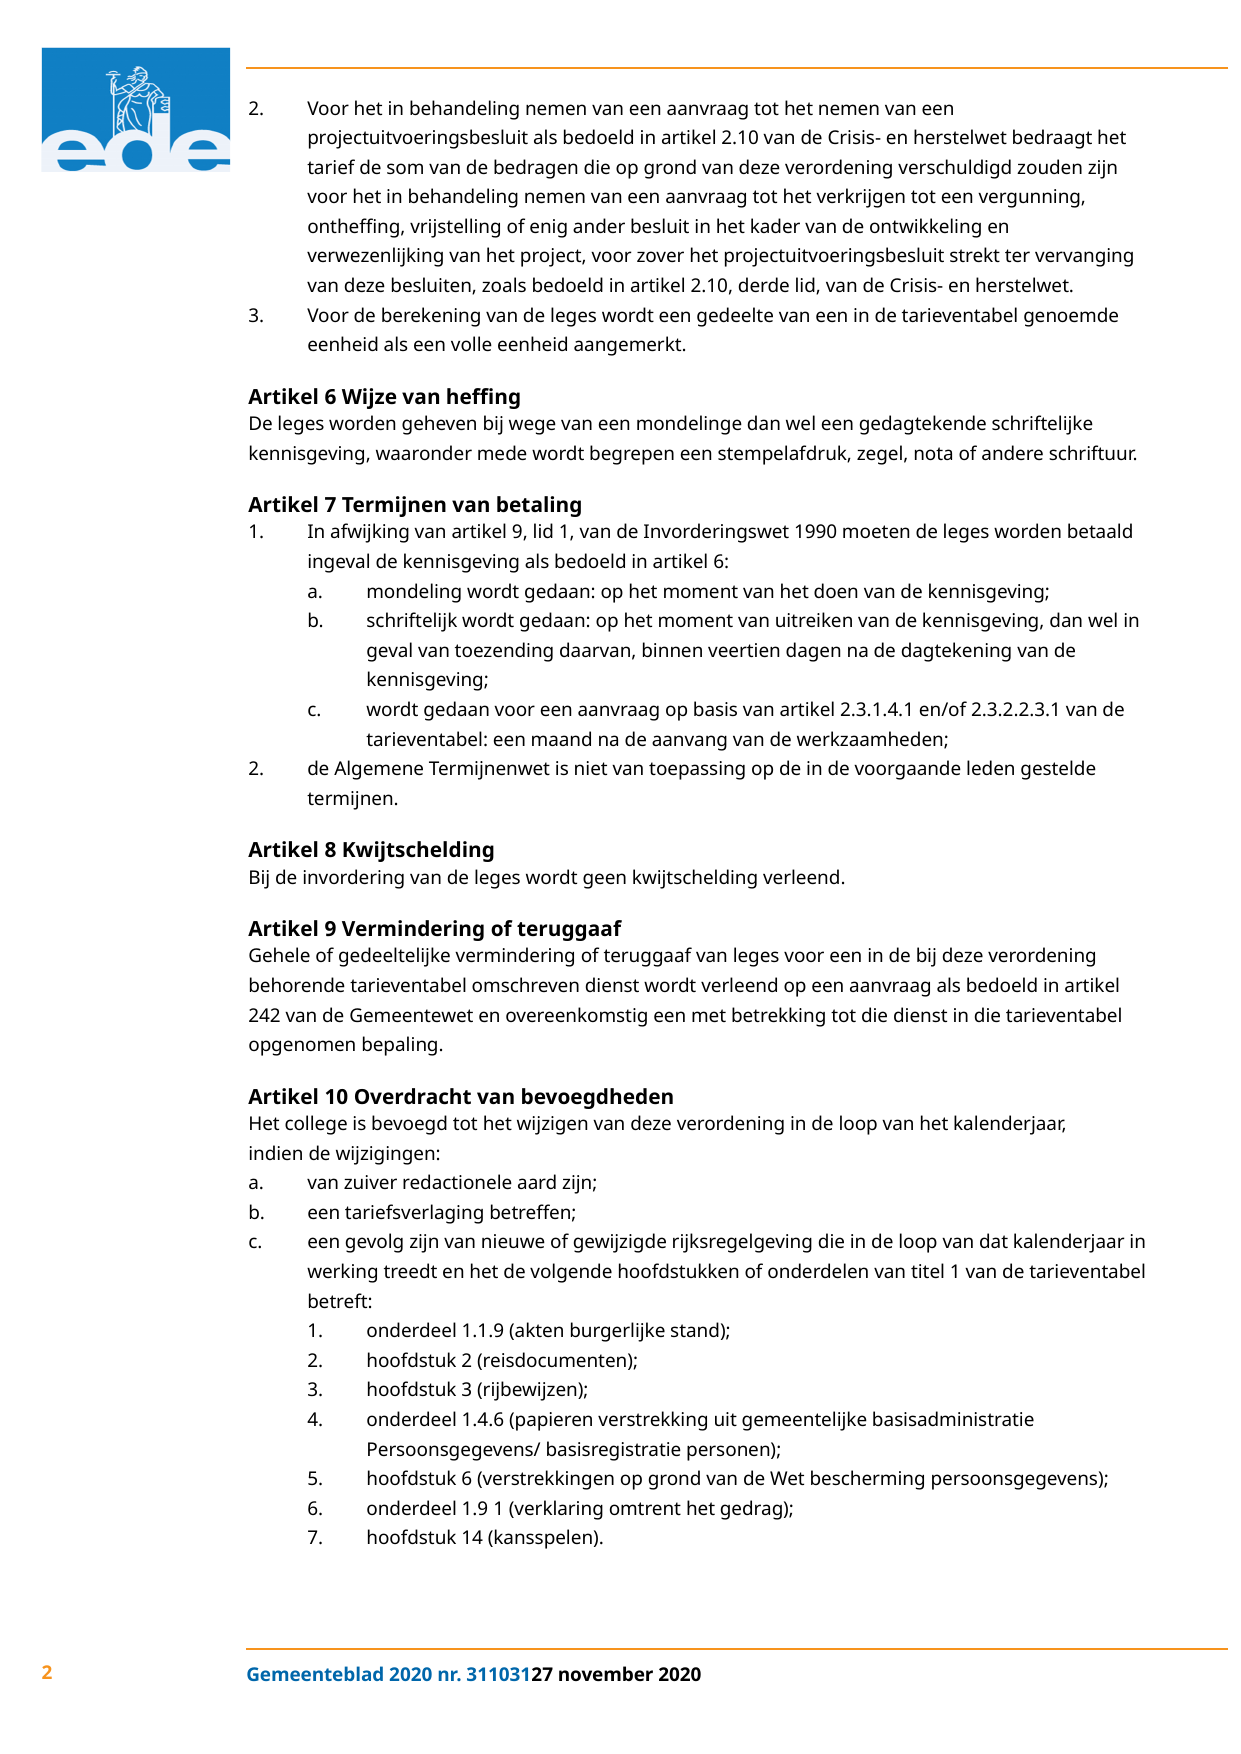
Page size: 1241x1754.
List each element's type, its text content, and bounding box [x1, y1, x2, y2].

list hoofdstuk 3 (rijbewijzen); [307, 1377, 1152, 1402]
list de Algemene Termijnenwet is niet van toepassing op de in de voorgaande leden gestelde termijnen. [248, 755, 1152, 811]
list Voor het in behandeling nemen van een aanvraag tot het nemen van een projectuitvoeringsbesluit als bedoeld in artikel 2.10 van de Crisis- en herstelwet bedraagt het tarief de som van de bedragen die op grond van deze verordening verschuldigd zouden zijn voor het in behandeling nemen van een aanvraag tot het verkrijgen tot een vergunning, ontheffing, vrijstelling of enig ander besluit in het kader van de ontwikkeling en verwezenlijking van het project, voor zover het projectuitvoeringsbesluit strekt ter vervanging van deze besluiten, zoals bedoeld in artikel 2.10, derde lid, van de Crisis- en herstelwet. [248, 95, 1152, 298]
text Het college is bevoegd tot het wijzigen van deze verordening in de loop van het kalenderjaar, [248, 1110, 1152, 1136]
list mondeling wordt gedaan: op het moment van het doen van de kennisgeving; [307, 578, 1152, 604]
text Gehele of gedeeltelijke vermindering of teruggaaf van leges voor een in de bij deze verordening behorende tarieventabel omschreven dienst wordt verleend op een aanvraag als bedoeld in artikel 242 van de Gemeentewet en overeenkomstig een met betrekking tot die dienst in die tarieventabel opgenomen bepaling. [248, 943, 1152, 1057]
list hoofdstuk 14 (kansspelen). [307, 1524, 1152, 1550]
text Artikel 10 Overdracht van bevoegdheden [248, 1082, 1152, 1110]
text Artikel 9 Vermindering of teruggaaf [248, 914, 1152, 943]
list Voor de berekening van de leges wordt een gedeelte van een in de tarieventabel genoemde eenheid als een volle eenheid aangemerkt. [248, 302, 1152, 357]
list een gevolg zijn van nieuwe of gewijzigde rijksregelgeving die in de loop van dat kalenderjaar in werking treedt en het de volgende hoofdstukken of onderdelen van titel 1 van de tarieventabel betreft: [248, 1229, 1152, 1313]
list een tariefsverlaging betreffen; [248, 1199, 1152, 1225]
list In afwijking van artikel 9, lid 1, van de Invorderingswet 1990 moeten de leges worden betaald ingeval de kennisgeving als bedoeld in artikel 6: [248, 519, 1152, 574]
list hoofdstuk 6 (verstrekkingen op grond van de Wet bescherming persoonsgegevens); [307, 1465, 1152, 1491]
text Artikel 7 Termijnen van betaling [248, 490, 1152, 519]
list onderdeel 1.1.9 (akten burgerlijke stand); [307, 1317, 1152, 1343]
list onderdeel 1.4.6 (papieren verstrekking uit gemeentelijke basisadministratie Persoonsgegevens/ basisregistratie personen); [307, 1406, 1152, 1461]
list wordt gedaan voor een aanvraag op basis van artikel 2.3.1.4.1 en/of 2.3.2.2.3.1 van de tarieventabel: een maand na de aanvang van de werkzaamheden; [307, 696, 1152, 752]
text indien de wijzigingen: [248, 1140, 1152, 1166]
text Artikel 6 Wijze van heffing [248, 382, 1152, 410]
text De leges worden geheven bij wege van een mondelinge dan wel een gedagtekende schriftelijke kennisgeving, waaronder mede wordt begrepen een stempelafdruk, zegel, nota of andere schriftuur. [248, 410, 1152, 466]
list onderdeel 1.9 1 (verklaring omtrent het gedrag); [307, 1495, 1152, 1521]
list schriftelijk wordt gedaan: op het moment van uitreiken van de kennisgeving, dan wel in geval van toezending daarvan, binnen veertien dagen na de dagtekening van de kennisgeving; [307, 607, 1152, 692]
picture [41, 47, 231, 172]
list hoofdstuk 2 (reisdocumenten); [307, 1347, 1152, 1373]
list van zuiver redactionele aard zijn; [248, 1169, 1152, 1195]
text Bij de invordering van de leges wordt geen kwijtschelding verleend. [248, 864, 1152, 889]
text Artikel 8 Kwijtschelding [248, 835, 1152, 864]
